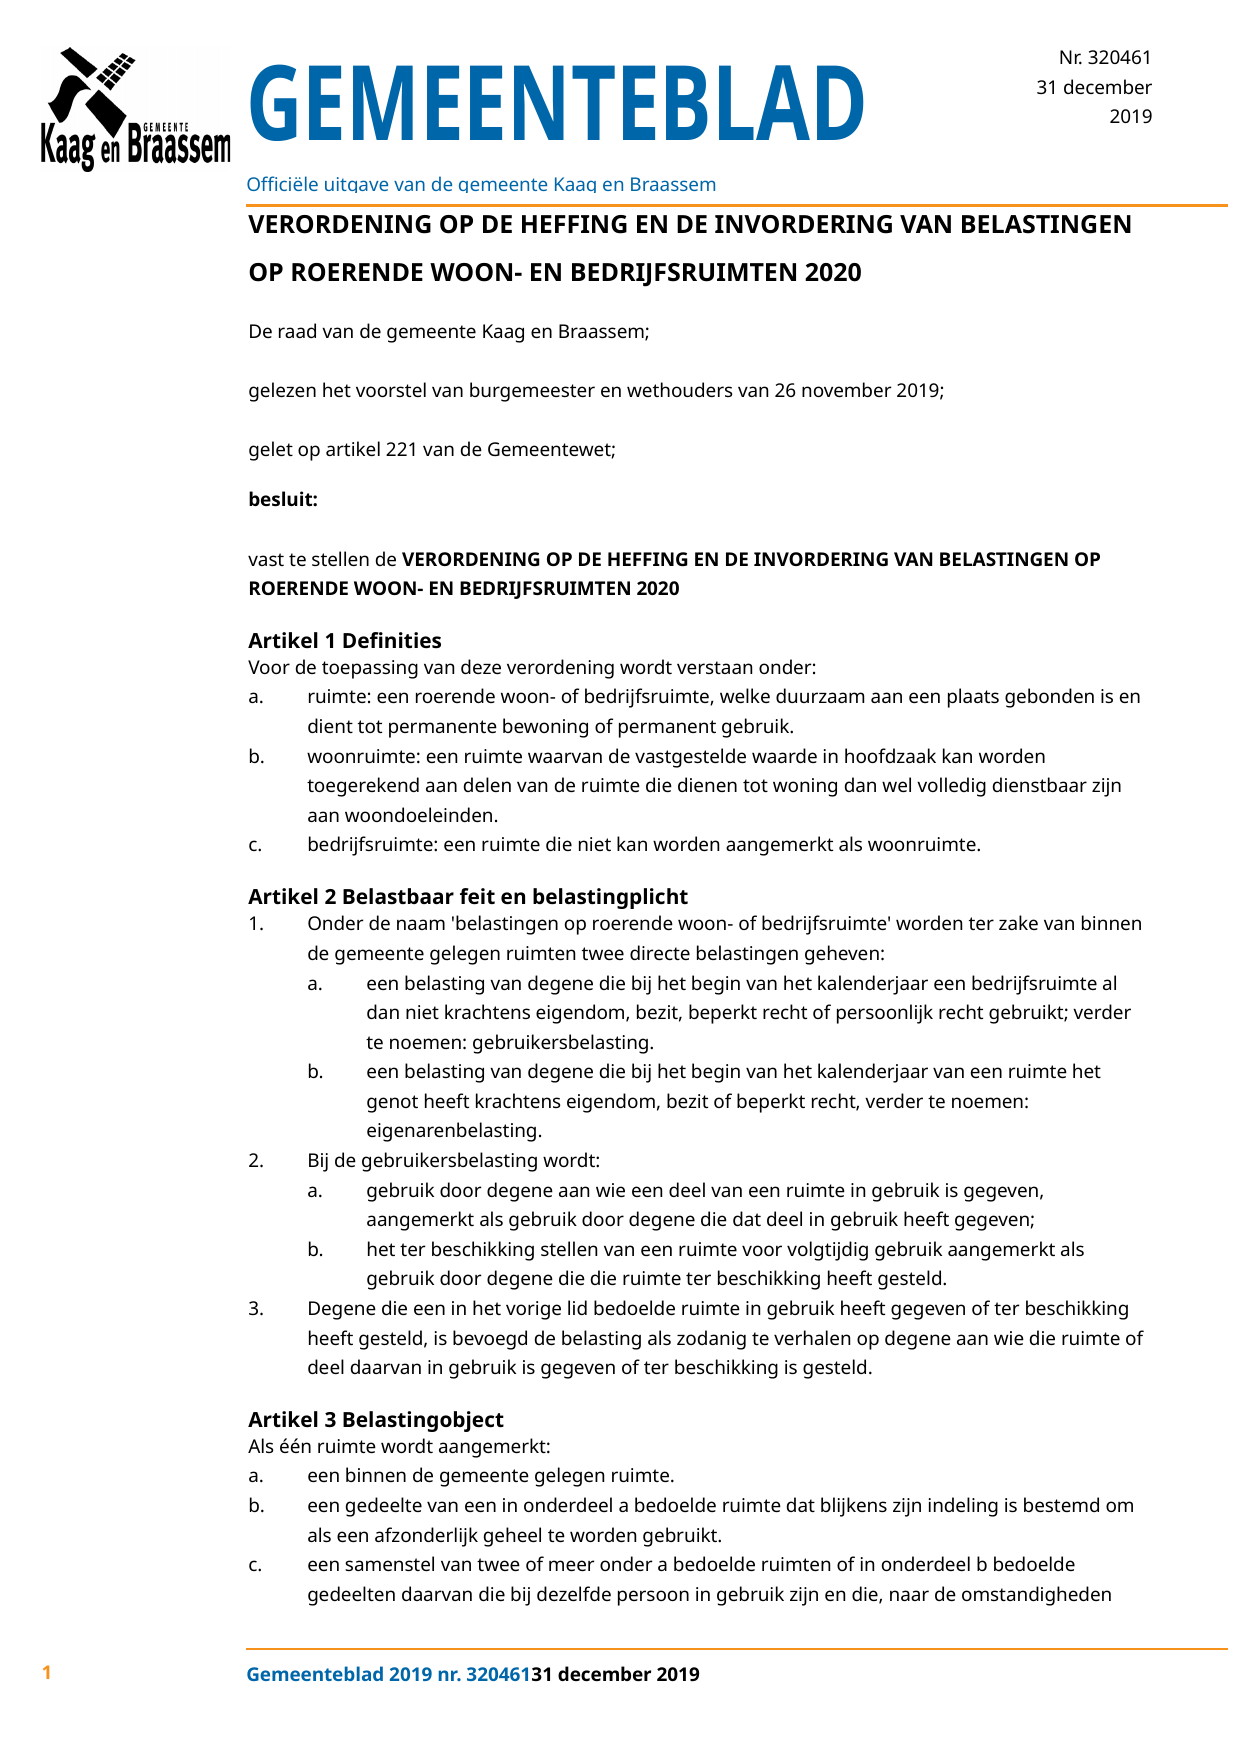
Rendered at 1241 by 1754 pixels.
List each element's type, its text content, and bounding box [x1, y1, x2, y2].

text vast te stellen de VERORDENING OP DE HEFFING EN DE INVORDERING VAN BELASTINGEN OP ROERENDE WOON- EN BEDRIJFSRUIMTEN 2020 [248, 546, 1152, 601]
list bedrijfsruimte: een ruimte die niet kan worden aangemerkt als woonruimte. [248, 832, 1152, 857]
list Degene die een in het vorige lid bedoelde ruimte in gebruik heeft gegeven of ter beschikking heeft gesteld, is bevoegd de belasting als zodanig te verhalen op degene aan wie die ruimte of deel daarvan in gebruik is gegeven of ter beschikking is gesteld. [248, 1295, 1152, 1380]
text Voor de toepassing van deze verordening wordt verstaan onder: [248, 654, 1152, 680]
list een gedeelte van een in onderdeel a bedoelde ruimte dat blijkens zijn indeling is bestemd om als een afzonderlijk geheel te worden gebruikt. [248, 1492, 1152, 1548]
list een binnen de gemeente gelegen ruimte. [248, 1463, 1152, 1488]
text Artikel 2 Belastbaar feit en belastingplicht [248, 882, 1152, 911]
list gebruik door degene aan wie een deel van een ruimte in gebruik is gegeven, aangemerkt als gebruik door degene die dat deel in gebruik heeft gegeven; [307, 1177, 1152, 1232]
list Onder de naam 'belastingen op roerende woon- of bedrijfsruimte' worden ter zake van binnen de gemeente gelegen ruimten twee directe belastingen geheven: [248, 911, 1152, 966]
text gelet op artikel 221 van de Gemeentewet; [248, 436, 1152, 462]
list woonruimte: een ruimte waarvan de vastgestelde waarde in hoofdzaak kan worden toegerekend aan delen van de ruimte die dienen tot woning dan wel volledig dienstbaar zijn aan woondoeleinden. [248, 743, 1152, 828]
list een belasting van degene die bij het begin van het kalenderjaar van een ruimte het genot heeft krachtens eigendom, bezit of beperkt recht, verder te noemen: eigenarenbelasting. [307, 1058, 1152, 1143]
text Artikel 1 Definities [248, 626, 1152, 654]
picture [41, 47, 231, 172]
list het ter beschikking stellen van een ruimte voor volgtijdig gebruik aangemerkt als gebruik door degene die die ruimte ter beschikking heeft gesteld. [307, 1236, 1152, 1291]
list een samenstel van twee of meer onder a bedoelde ruimten of in onderdeel b bedoelde gedeelten daarvan die bij dezelfde persoon in gebruik zijn en die, naar de omstandigheden [248, 1551, 1152, 1607]
text gelezen het voorstel van burgemeester en wethouders van 26 november 2019; [248, 377, 1152, 403]
text Als één ruimte wordt aangemerkt: [248, 1433, 1152, 1459]
text VERORDENING OP DE HEFFING EN DE INVORDERING VAN BELASTINGEN OP ROERENDE WOON- EN BEDRIJFSRUIMTEN 2020 [248, 207, 1152, 288]
text De raad van de gemeente Kaag en Braassem; [248, 318, 1152, 344]
list ruimte: een roerende woon- of bedrijfsruimte, welke duurzaam aan een plaats gebonden is en dient tot permanente bewoning of permanent gebruik. [248, 684, 1152, 739]
text besluit: [248, 487, 1152, 512]
text Artikel 3 Belastingobject [248, 1405, 1152, 1433]
list een belasting van degene die bij het begin van het kalenderjaar een bedrijfsruimte al dan niet krachtens eigendom, bezit, beperkt recht of persoonlijk recht gebruikt; verder te noemen: gebruikersbelasting. [307, 970, 1152, 1054]
list Bij de gebruikersbelasting wordt: [248, 1147, 1152, 1173]
